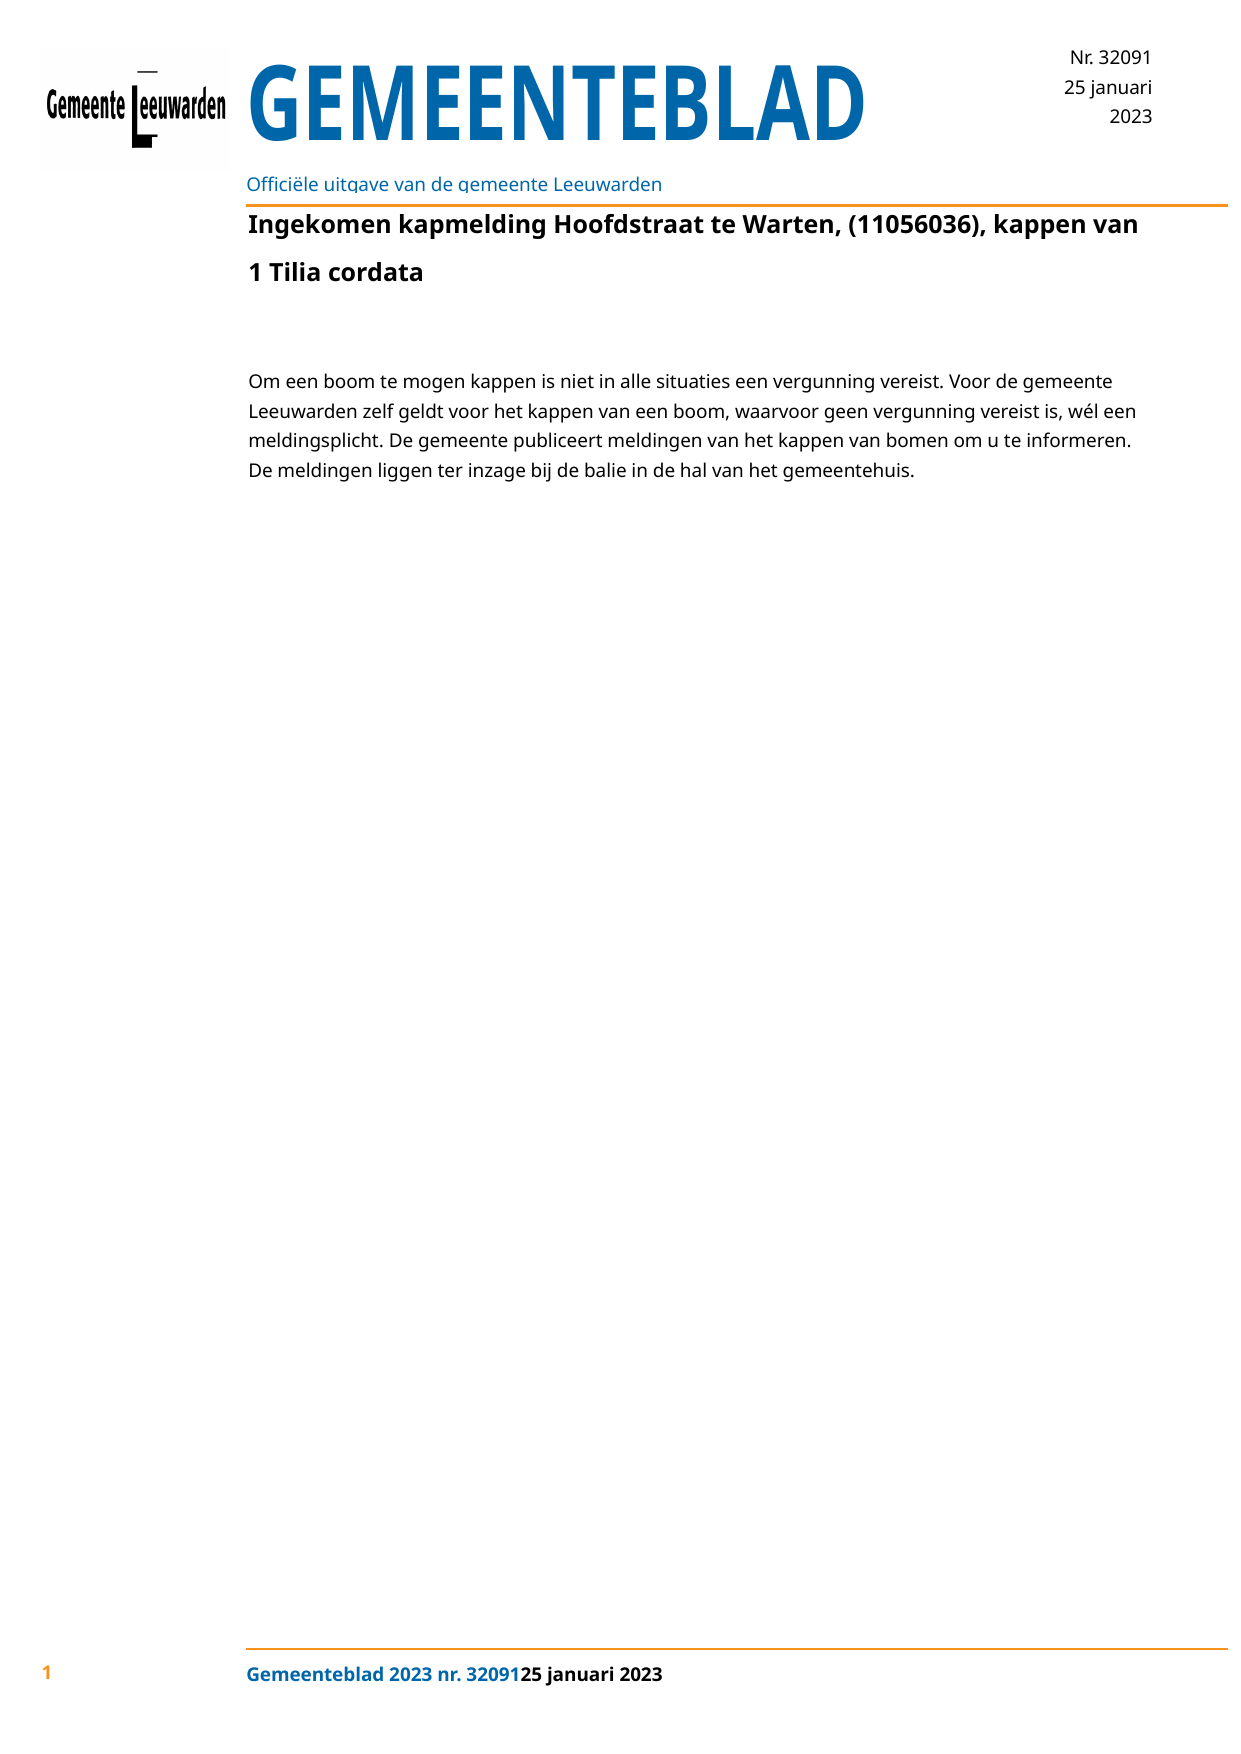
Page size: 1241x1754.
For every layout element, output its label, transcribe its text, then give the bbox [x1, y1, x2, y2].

text Ingekomen kapmelding Hoofdstraat te Warten, (11056036), kappen van 1 Tilia cordata [248, 207, 1152, 288]
text Om een boom te mogen kappen is niet in alle situaties een vergunning vereist. Voor de gemeente Leeuwarden zelf geldt voor het kappen van een boom, waarvoor geen vergunning vereist is, wél een meldingsplicht. De gemeente publiceert meldingen van het kappen van bomen om u te informeren. De meldingen liggen ter inzage bij de balie in de hal van het gemeentehuis. [248, 368, 1152, 483]
picture [41, 47, 231, 172]
